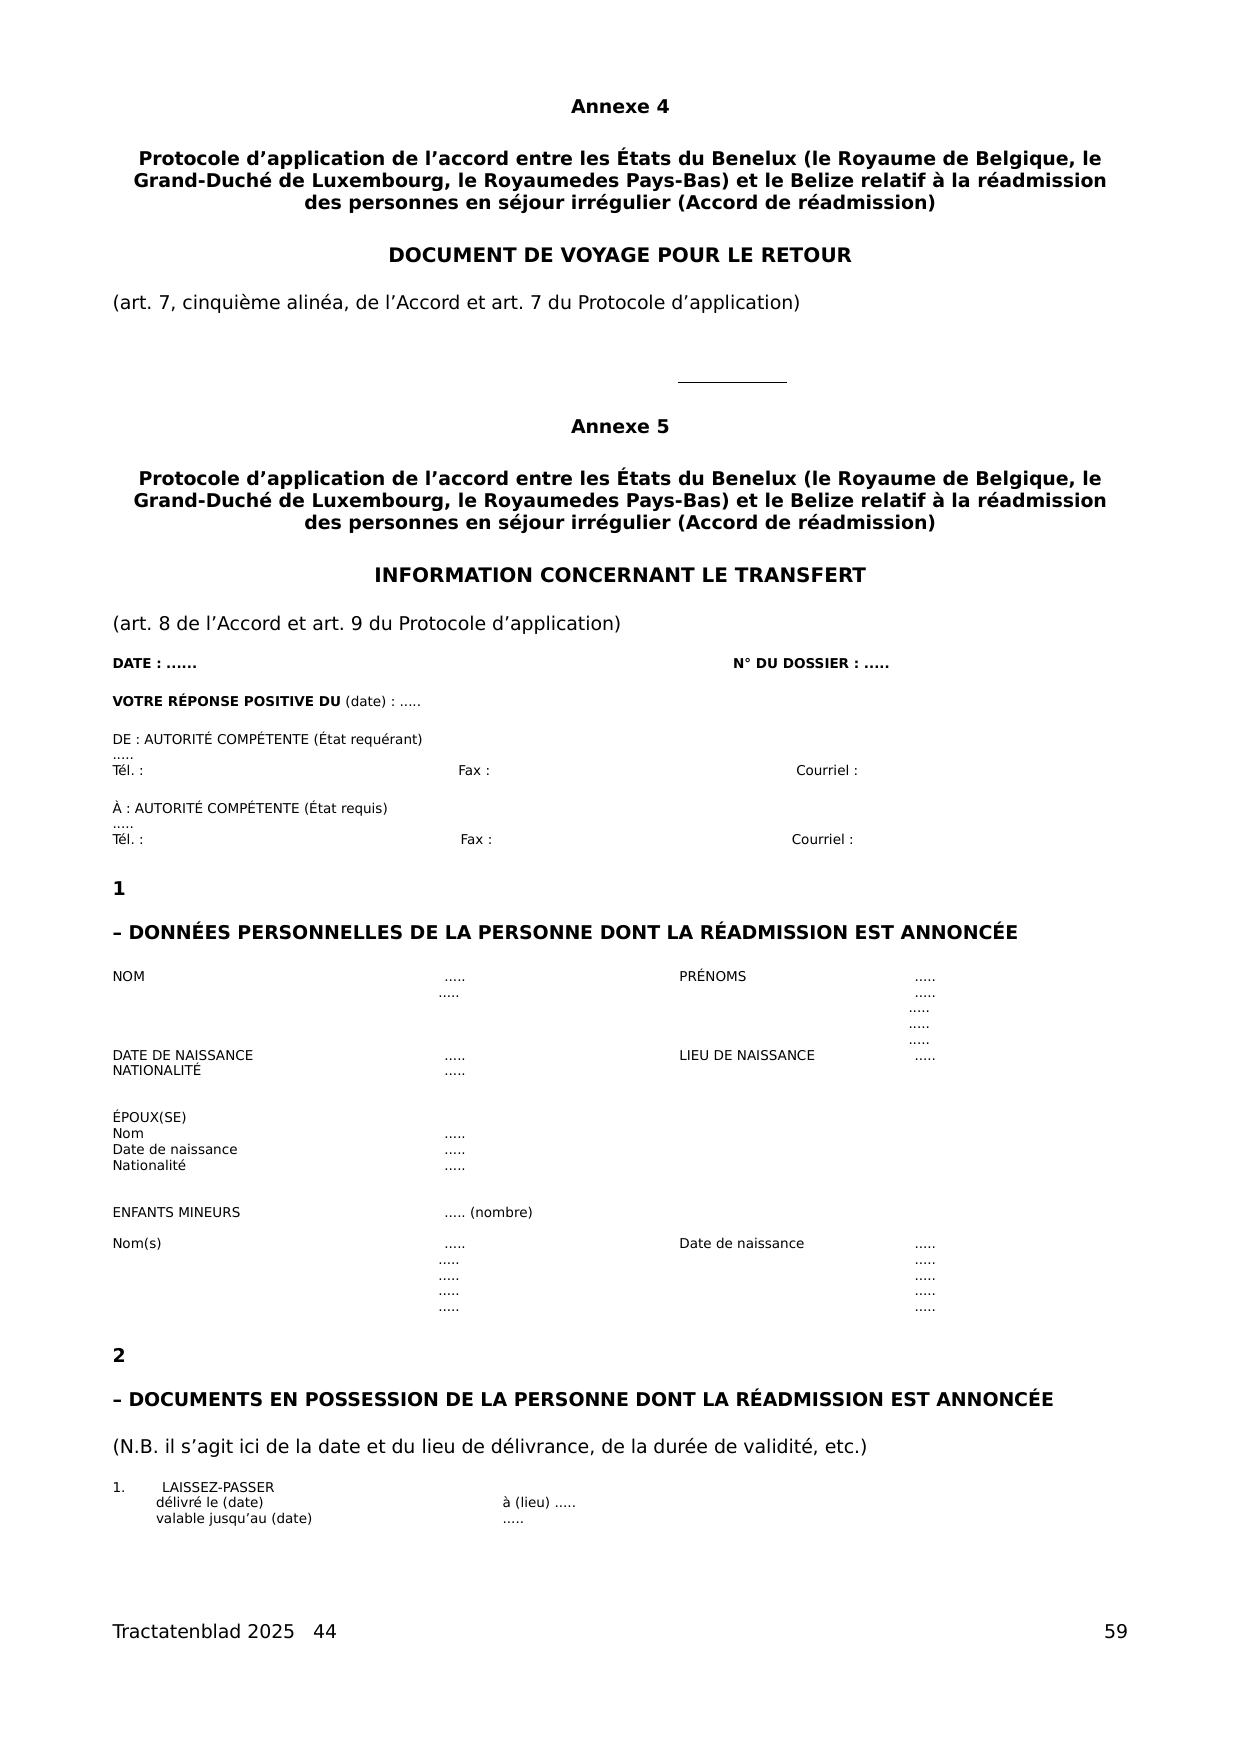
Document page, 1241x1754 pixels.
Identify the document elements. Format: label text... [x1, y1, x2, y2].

table_cell Nom [112, 1126, 438, 1142]
table_cell ÉPOUX(SE) [112, 1110, 1128, 1126]
table_cell Date de naissance [673, 1236, 908, 1315]
subtitle Annexe 5 [112, 416, 1128, 438]
table_header VOTRE RÉPONSE POSITIVE DU (date) : ..... [112, 694, 1128, 709]
table_cell ..... [438, 1299, 673, 1315]
subtitle 2 – DOCUMENTS EN POSSESSION DE LA PERSONNE DONT LA RÉADMISSION EST ANNONCÉE [112, 1345, 1128, 1411]
table_cell ..... [438, 1063, 673, 1079]
subtitle INFORMATION CONCERNANT LE TRANSFERT [112, 564, 1128, 587]
table_header 1. [112, 1480, 156, 1527]
table_cell [112, 1189, 1128, 1204]
table_cell ..... [908, 1016, 1128, 1032]
table_header ..... [908, 969, 1128, 984]
table_cell NATIONALITÉ [112, 1063, 438, 1079]
table_cell ..... [908, 1047, 1128, 1079]
table_cell ..... [438, 1047, 673, 1063]
table_cell ENFANTS MINEURS [112, 1205, 438, 1220]
table_header PRÉNOMS [673, 969, 908, 1047]
table_cell ..... [908, 1000, 1128, 1016]
table_cell Nationalité [112, 1158, 438, 1173]
table_cell Courriel : [790, 763, 1128, 779]
subtitle DOCUMENT DE VOYAGE POUR LE RETOUR [112, 244, 1128, 267]
table_cell Courriel : [786, 832, 1128, 848]
table_cell Date de naissance [112, 1142, 438, 1157]
table_header N° DU DOSSIER : ..... [727, 656, 1128, 672]
table_cell Tél. : [112, 763, 452, 779]
text (N.B. il s’agit ici de la date et du lieu de délivrance, de la durée de validité, etc.) [112, 1436, 1128, 1458]
table_cell ..... (nombre) [438, 1205, 1128, 1220]
table_cell LIEU DE NAISSANCE [673, 1047, 908, 1079]
table_cell [112, 1527, 1128, 1542]
table_cell Nom(s) [112, 1236, 438, 1315]
table_cell ..... [908, 1299, 1128, 1315]
table_cell ..... [497, 1511, 1128, 1527]
table_cell [112, 1173, 1128, 1189]
table_cell DATE DE NAISSANCE [112, 1047, 438, 1063]
table_cell valable jusqu’au (date) [156, 1511, 497, 1527]
table_cell ..... [112, 816, 1128, 832]
table_cell [112, 1095, 1128, 1110]
table_cell [112, 1079, 1128, 1094]
table_cell ..... [438, 984, 673, 1047]
table_cell [112, 1220, 1128, 1236]
text (art. 8 de l’Accord et art. 9 du Protocole d’application) [112, 612, 1128, 634]
subtitle 1 – DONNÉES PERSONNELLES DE LA PERSONNE DONT LA RÉADMISSION EST ANNONCÉE [112, 878, 1128, 944]
table_cell ..... [438, 1283, 673, 1299]
table_header DATE : ...... [112, 656, 727, 672]
table_cell Tél. : [112, 832, 454, 848]
table_cell Fax : [452, 763, 790, 779]
table_cell ..... [438, 1158, 1128, 1173]
table_cell ..... [438, 1142, 1128, 1157]
table_cell ..... [908, 1236, 1128, 1252]
table_header LAISSEZ-PASSER [156, 1480, 1128, 1495]
table_header ..... [438, 969, 673, 984]
table_cell Fax : [455, 832, 786, 848]
table_cell ..... [908, 1252, 1128, 1267]
table_cell ..... [438, 1252, 673, 1267]
table_cell ..... [908, 1283, 1128, 1299]
table_cell ..... [908, 1268, 1128, 1283]
table_cell ..... [908, 1032, 1128, 1047]
subtitle Protocole d’application de l’accord entre les États du Benelux (le Royaume de Belgique, le Grand-Duché de Luxembourg, le Royaumedes Pays-Bas) et le Belize relatif à la réadmission des personnes en séjour irrégulier (Accord de réadmission) [112, 148, 1128, 214]
table_cell ..... [438, 1268, 673, 1283]
table_cell à (lieu) ..... [497, 1495, 1128, 1511]
table_cell ..... [438, 1236, 673, 1252]
subtitle Protocole d’application de l’accord entre les États du Benelux (le Royaume de Belgique, le Grand-Duché de Luxembourg, le Royaumedes Pays-Bas) et le Belize relatif à la réadmission des personnes en séjour irrégulier (Accord de réadmission) [112, 468, 1128, 534]
text (art. 7, cinquième alinéa, de l’Accord et art. 7 du Protocole d’application) [112, 292, 1128, 314]
table_cell ..... [112, 747, 1128, 763]
table_cell délivré le (date) [156, 1495, 497, 1511]
table_header DE : AUTORITÉ COMPÉTENTE (État requérant) [112, 731, 1128, 747]
table_header À : AUTORITÉ COMPÉTENTE (État requis) [112, 801, 1128, 816]
table_header NOM [112, 969, 438, 1047]
table_cell ..... [908, 984, 1128, 1000]
table_cell ..... [438, 1126, 1128, 1142]
subtitle Annexe 4 [112, 96, 1128, 118]
